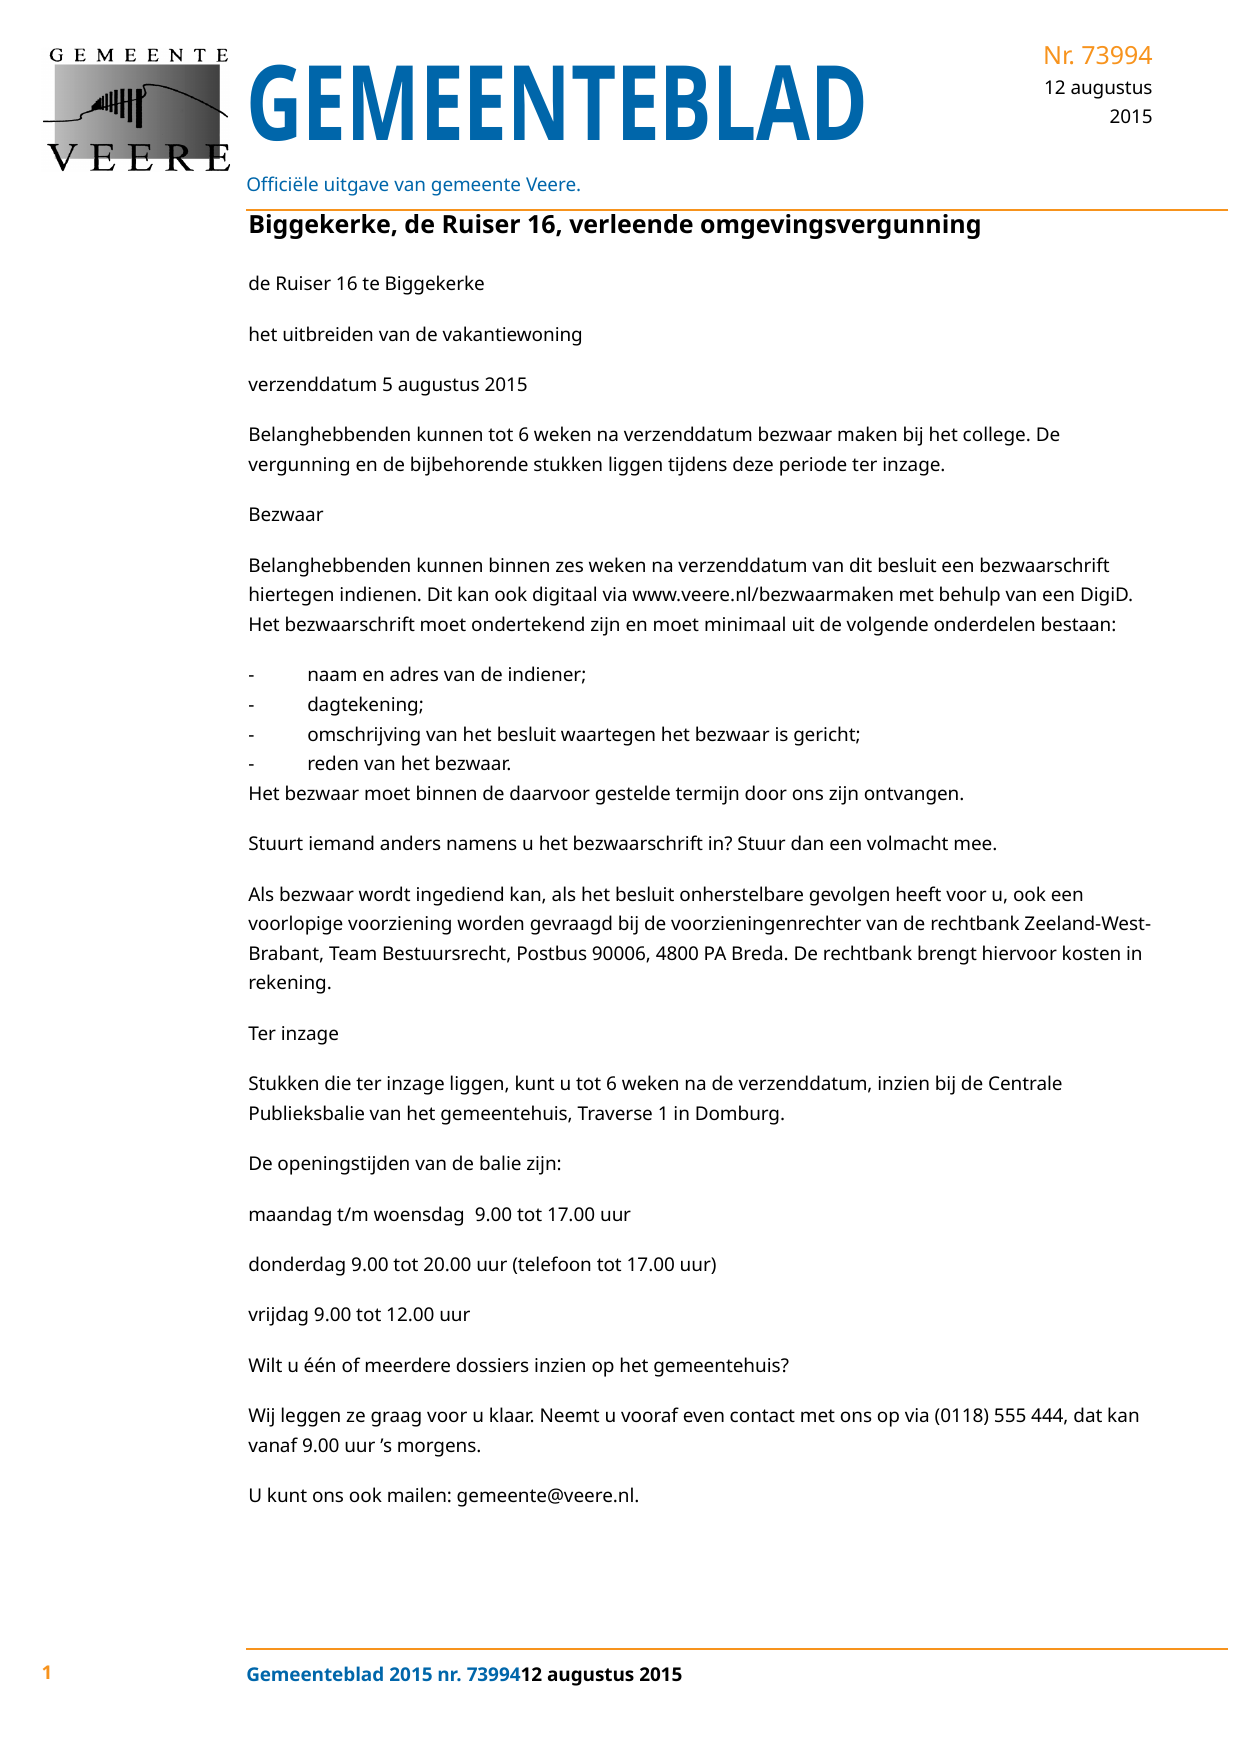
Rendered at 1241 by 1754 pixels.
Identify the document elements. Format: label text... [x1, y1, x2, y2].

text Het bezwaar moet binnen de daarvoor gestelde termijn door ons zijn ontvangen. [248, 780, 1152, 806]
list reden van het bezwaar. [248, 750, 1152, 776]
list dagtekening; [248, 691, 1152, 717]
list omschrijving van het besluit waartegen het bezwaar is gericht; [248, 721, 1152, 746]
list naam en adres van de indiener; [248, 662, 1152, 687]
text Ter inzage [248, 1020, 1152, 1046]
text Biggekerke, de Ruiser 16, verleende omgevingsvergunning [248, 211, 1152, 241]
text maandag t/m woensdag 9.00 tot 17.00 uur [248, 1201, 1152, 1226]
text Bezwaar [248, 502, 1152, 527]
text donderdag 9.00 tot 20.00 uur (telefoon tot 17.00 uur) [248, 1251, 1152, 1277]
text Stuurt iemand anders namens u het bezwaarschrift in? Stuur dan een volmacht mee. [248, 830, 1152, 856]
text verzenddatum 5 augustus 2015 [248, 371, 1152, 397]
text Stukken die ter inzage liggen, kunt u tot 6 weken na de verzenddatum, inzien bij de Centrale Publieksbalie van het gemeentehuis, Traverse 1 in Domburg. [248, 1070, 1152, 1126]
text Belanghebbenden kunnen binnen zes weken na verzenddatum van dit besluit een bezwaarschrift hiertegen indienen. Dit kan ook digitaal via www.veere.nl/bezwaarmaken met behulp van een DigiD. Het bezwaarschrift moet ondertekend zijn en moet minimaal uit de volgende onderdelen bestaan: [248, 552, 1152, 637]
text Wilt u één of meerdere dossiers inzien op het gemeentehuis? [248, 1352, 1152, 1378]
text U kunt ons ook mailen: gemeente@veere.nl. [248, 1482, 1152, 1508]
picture [41, 47, 231, 172]
text De openingstijden van de balie zijn: [248, 1150, 1152, 1176]
text het uitbreiden van de vakantiewoning [248, 321, 1152, 346]
text Als bezwaar wordt ingediend kan, als het besluit onherstelbare gevolgen heeft voor u, ook een voorlopige voorziening worden gevraagd bij de voorzieningenrechter van de rechtbank Zeeland-West-Brabant, Team Bestuursrecht, Postbus 90006, 4800 PA Breda. De rechtbank brengt hiervoor kosten in rekening. [248, 881, 1152, 995]
text Wij leggen ze graag voor u klaar. Neemt u vooraf even contact met ons op via (0118) 555 444, dat kan vanaf 9.00 uur ’s morgens. [248, 1402, 1152, 1458]
text Belanghebbenden kunnen tot 6 weken na verzenddatum bezwaar maken bij het college. De vergunning en de bijbehorende stukken liggen tijdens deze periode ter inzage. [248, 422, 1152, 477]
text de Ruiser 16 te Biggekerke [248, 270, 1152, 296]
text vrijdag 9.00 tot 12.00 uur [248, 1302, 1152, 1327]
